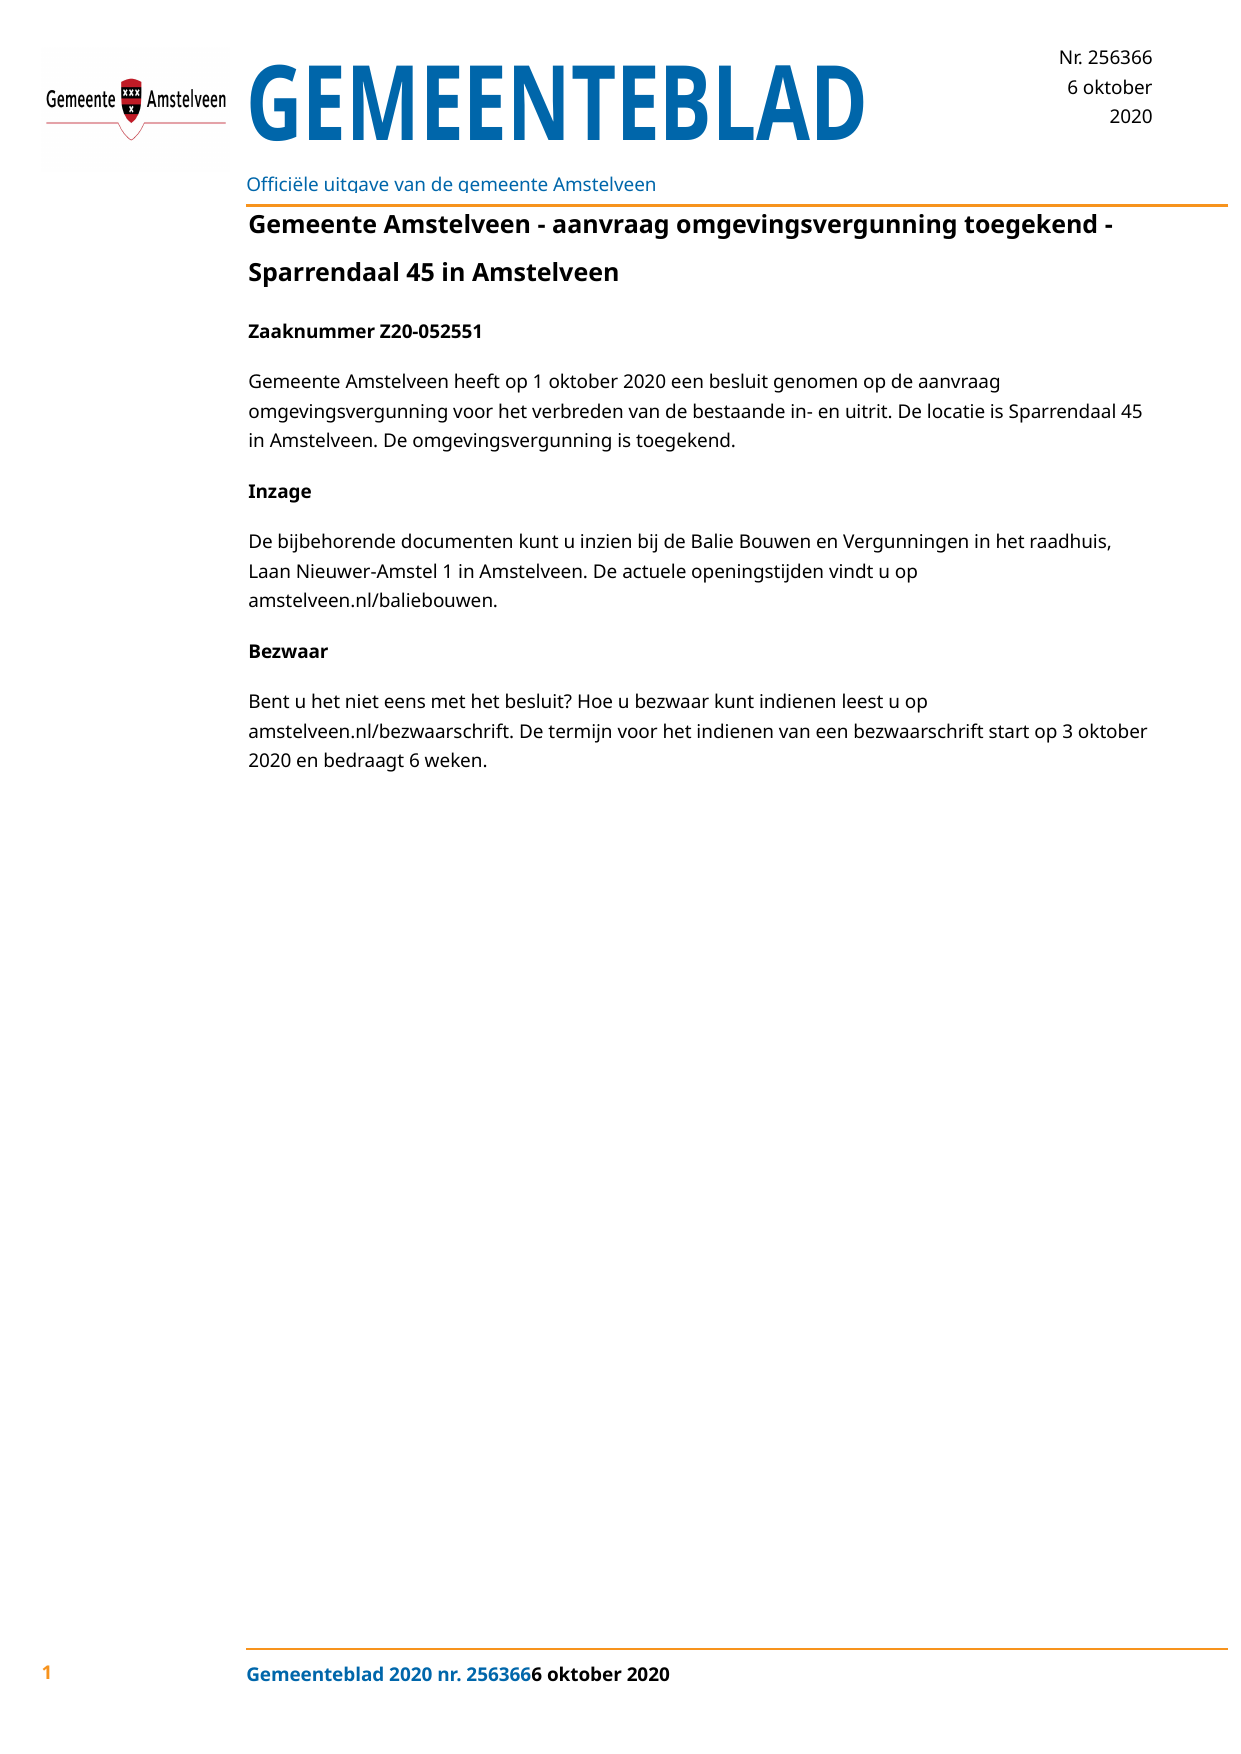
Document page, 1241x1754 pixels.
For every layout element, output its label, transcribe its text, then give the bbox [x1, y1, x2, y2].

text De bijbehorende documenten kunt u inzien bij de Balie Bouwen en Vergunningen in het raadhuis, Laan Nieuwer-Amstel 1 in Amstelveen. De actuele openingstijden vindt u op amstelveen.nl/baliebouwen. [248, 528, 1152, 613]
text Bezwaar [248, 638, 1152, 664]
text Bent u het niet eens met het besluit? Hoe u bezwaar kunt indienen leest u op amstelveen.nl/bezwaarschrift. De termijn voor het indienen van een bezwaarschrift start op 3 oktober 2020 en bedraagt 6 weken. [248, 688, 1152, 773]
picture [41, 47, 231, 172]
text Gemeente Amstelveen - aanvraag omgevingsvergunning toegekend - Sparrendaal 45 in Amstelveen [248, 207, 1152, 288]
text Zaaknummer Z20-052551 [248, 318, 1152, 344]
text Inzage [248, 478, 1152, 504]
text Gemeente Amstelveen heeft op 1 oktober 2020 een besluit genomen op de aanvraag omgevingsvergunning voor het verbreden van de bestaande in- en uitrit. De locatie is Sparrendaal 45 in Amstelveen. De omgevingsvergunning is toegekend. [248, 368, 1152, 453]
